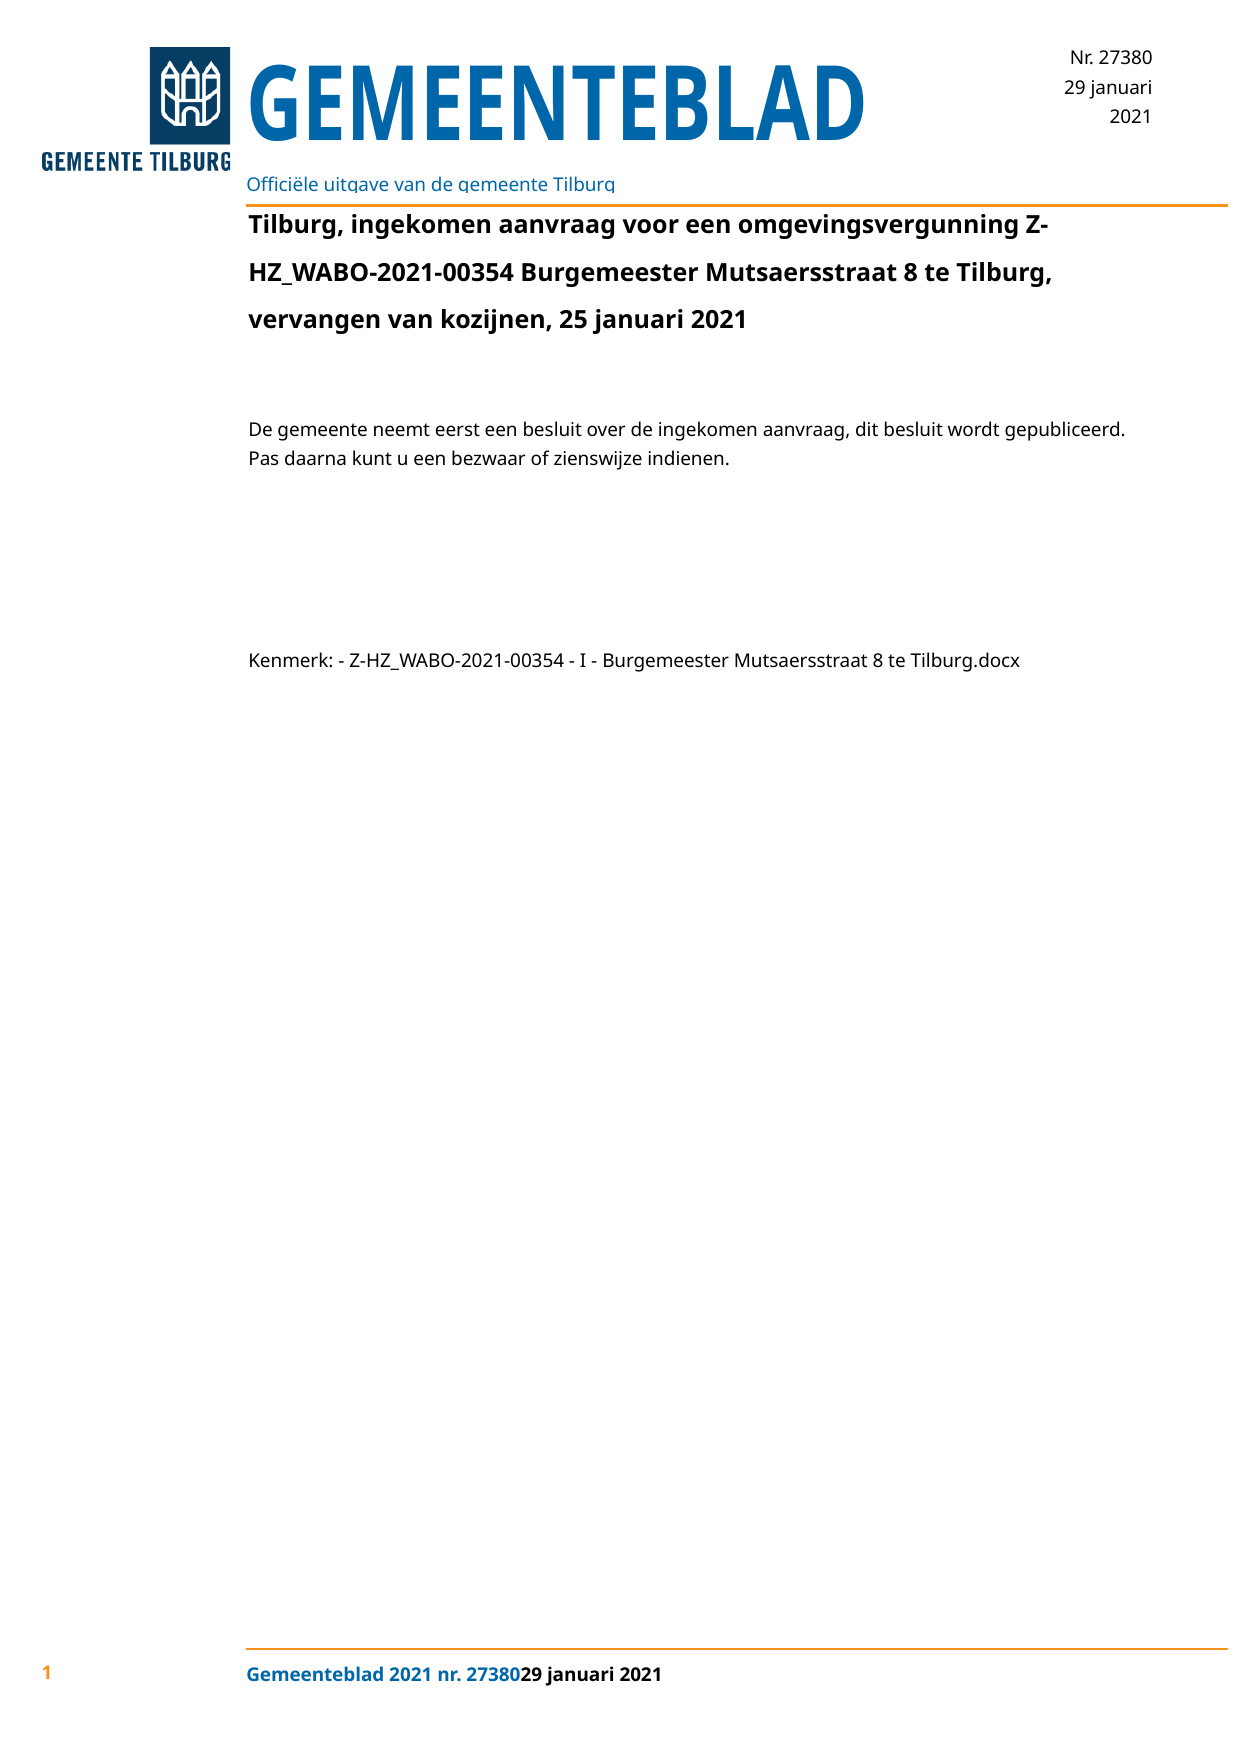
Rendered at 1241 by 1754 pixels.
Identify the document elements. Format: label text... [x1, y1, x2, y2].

picture [41, 47, 231, 172]
text De gemeente neemt eerst een besluit over de ingekomen aanvraag, dit besluit wordt gepubliceerd. Pas daarna kunt u een bezwaar of zienswijze indienen. [248, 416, 1152, 471]
text Kenmerk: - Z-HZ_WABO-2021-00354 - I - Burgemeester Mutsaersstraat 8 te Tilburg.docx [248, 647, 1152, 673]
text Tilburg, ingekomen aanvraag voor een omgevingsvergunning Z-HZ_WABO-2021-00354 Burgemeester Mutsaersstraat 8 te Tilburg, vervangen van kozijnen, 25 januari 2021 [248, 207, 1152, 336]
